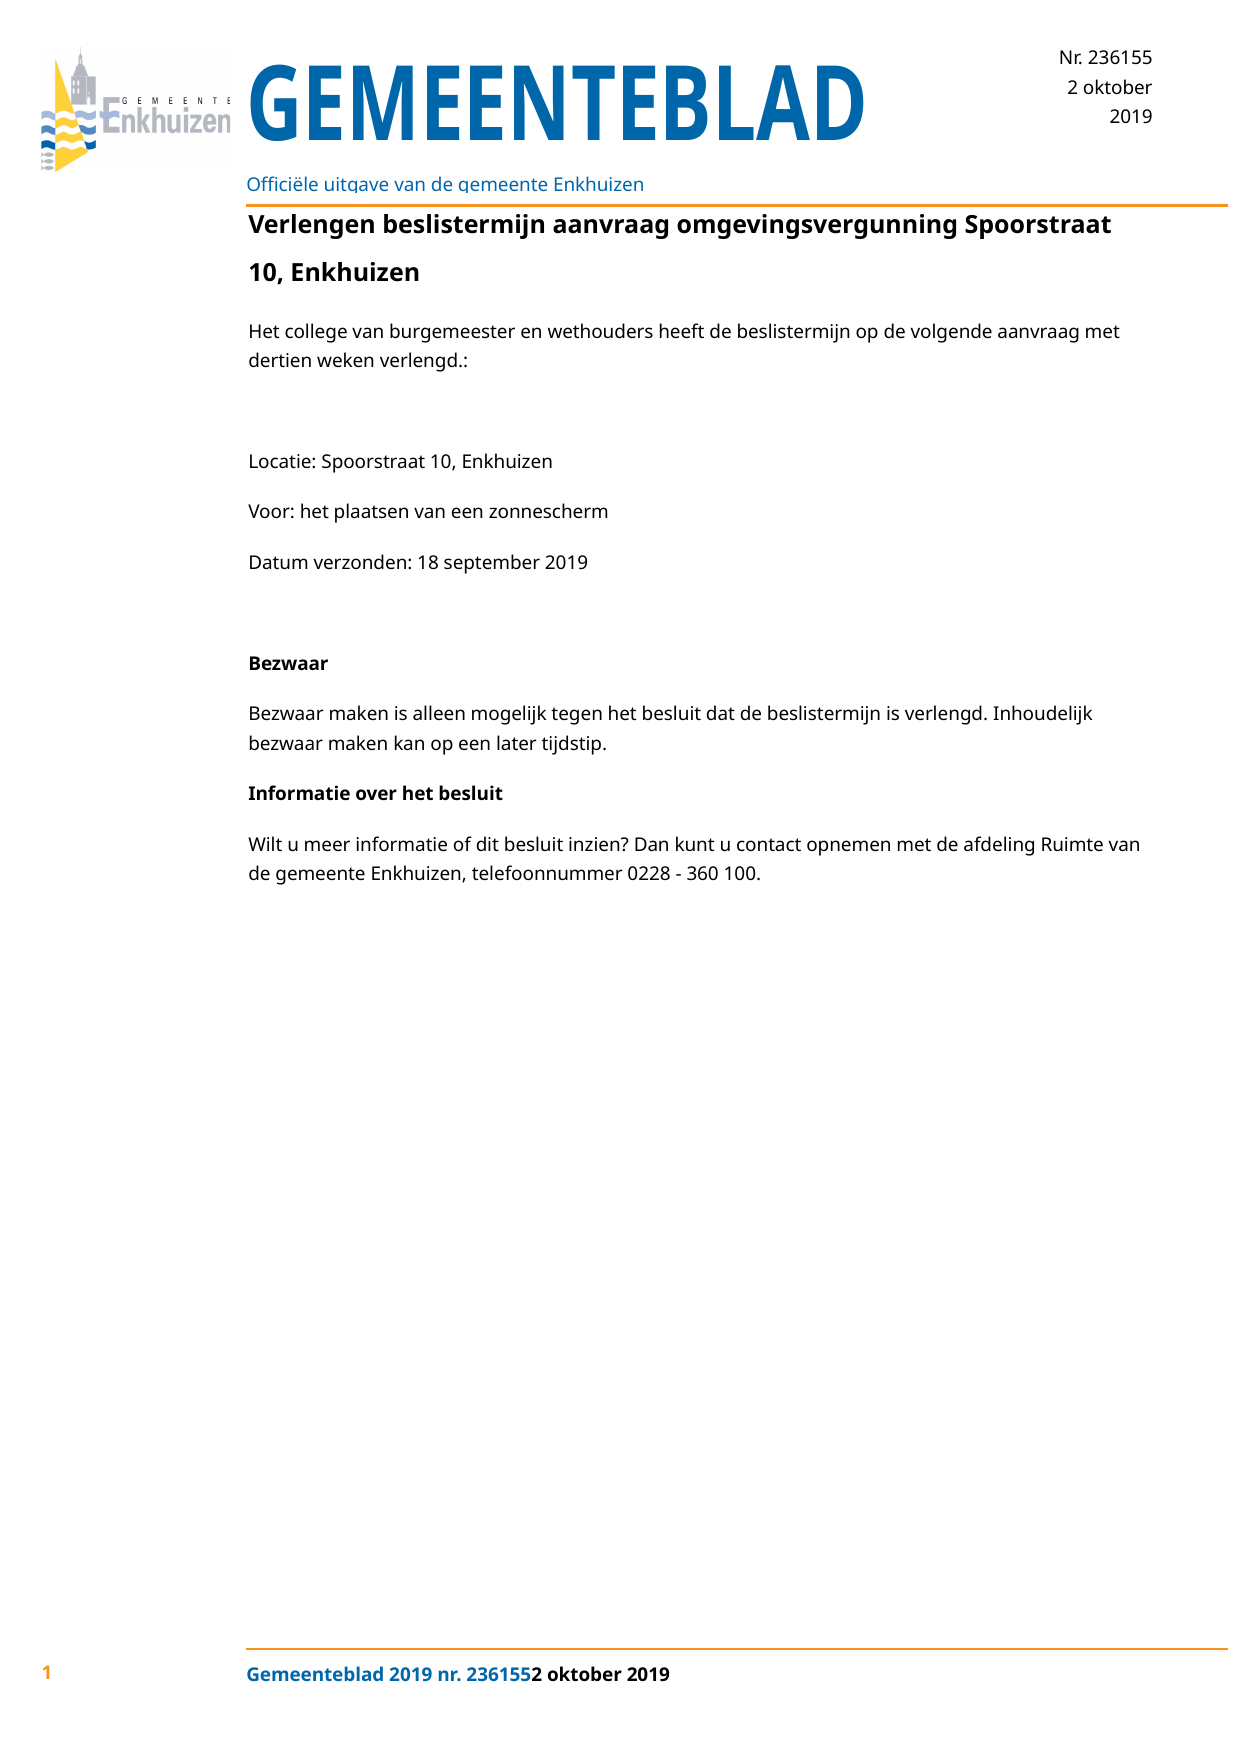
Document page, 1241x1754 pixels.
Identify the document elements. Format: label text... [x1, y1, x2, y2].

text Informatie over het besluit [248, 780, 1152, 806]
text Voor: het plaatsen van een zonnescherm [248, 499, 1152, 524]
text Locatie: Spoorstraat 10, Enkhuizen [248, 448, 1152, 474]
text Bezwaar maken is alleen mogelijk tegen het besluit dat de beslistermijn is verlengd. Inhoudelijk bezwaar maken kan op een later tijdstip. [248, 700, 1152, 756]
text Het college van burgemeester en wethouders heeft de beslistermijn op de volgende aanvraag met dertien weken verlengd.: [248, 318, 1152, 373]
text Wilt u meer informatie of dit besluit inzien? Dan kunt u contact opnemen met de afdeling Ruimte van de gemeente Enkhuizen, telefoonnummer 0228 - 360 100. [248, 831, 1152, 886]
text Verlengen beslistermijn aanvraag omgevingsvergunning Spoorstraat 10, Enkhuizen [248, 207, 1152, 288]
text Datum verzonden: 18 september 2019 [248, 549, 1152, 575]
text Bezwaar [248, 650, 1152, 676]
picture [41, 47, 231, 172]
